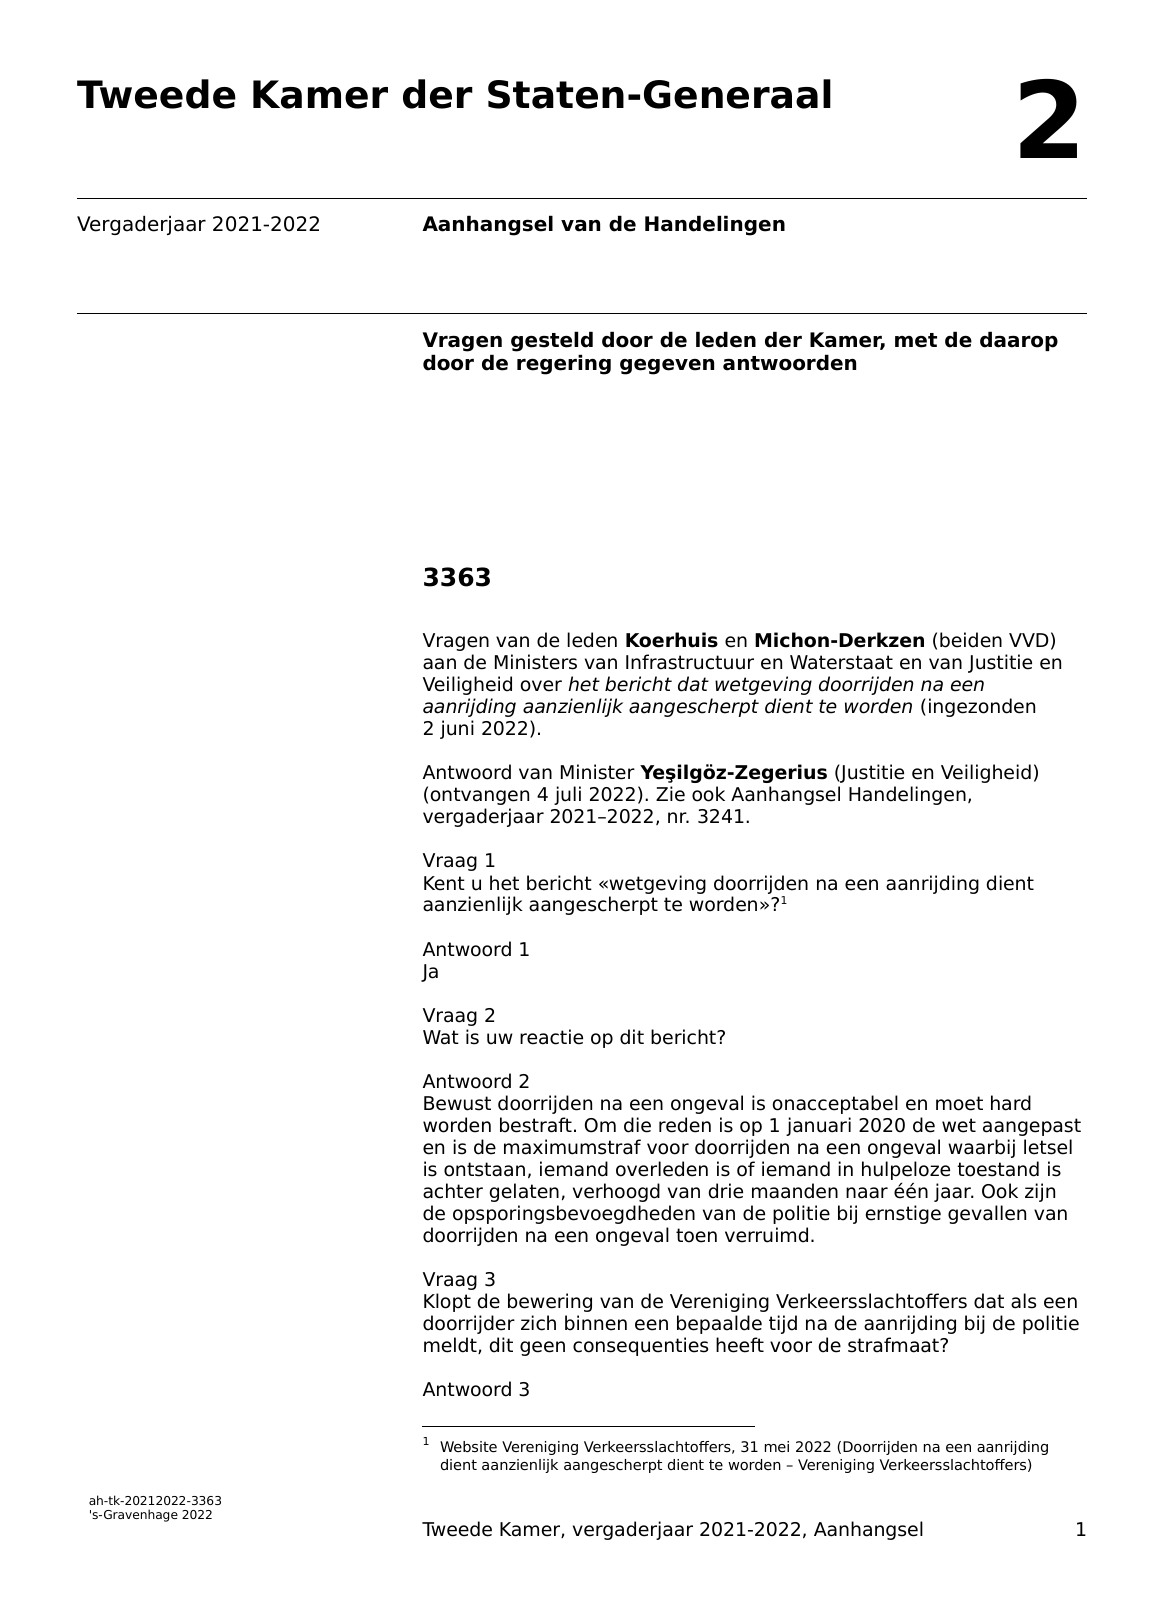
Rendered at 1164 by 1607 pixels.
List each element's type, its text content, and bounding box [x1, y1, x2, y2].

text Antwoord van Minister Yeşilgöz-Zegerius (Justitie en Veiligheid) (ontvangen 4 juli 2022). Zie ook Aanhangsel Handelingen, vergaderjaar 2021–2022, nr. 3241. [422, 762, 1087, 828]
table_header 2 [886, 59, 1087, 198]
text Vragen van de leden Koerhuis en Michon-Derkzen (beiden VVD) aan de Ministers van Infrastructuur en Waterstaat en van Justitie en Veiligheid over het bericht dat wetgeving doorrijden na een aanrijding aanzienlijk aangescherpt dient te worden (ingezonden 2 juni 2022). [422, 630, 1087, 740]
table_cell Vergaderjaar 2021-2022 [77, 199, 422, 313]
text Ja [422, 961, 1087, 982]
text Wat is uw reactie op dit bericht? [422, 1027, 1087, 1049]
table_header Tweede Kamer der Staten-Generaal [77, 59, 886, 198]
text Website Vereniging Verkeersslachtoffers, 31 mei 2022 (Doorrijden na een aanrijding dient aanzienlijk aangescherpt dient te worden – Vereniging Verkeersslachtoffers) [422, 1435, 1087, 1474]
text Kent u het bericht «wetgeving doorrijden na een aanrijding dient aanzienlijk aangescherpt te worden»? [422, 872, 1087, 916]
text Klopt de bewering van de Vereniging Verkeersslachtoffers dat als een doorrijder zich binnen een bepaalde tijd na de aanrijding bij de politie meldt, dit geen consequenties heeft voor de strafmaat? [422, 1291, 1087, 1357]
table_cell Vragen gesteld door de leden der Kamer, met de daarop door de regering gegeven antwoorden [422, 314, 1087, 375]
text Vraag 1 [422, 850, 1087, 872]
text 's-Gravenhage 2022 [88, 1508, 323, 1522]
text 3363 [422, 563, 1087, 592]
text Antwoord 2 [422, 1071, 1087, 1093]
text Vraag 3 [422, 1269, 1087, 1291]
text Vraag 2 [422, 1005, 1087, 1027]
text Bewust doorrijden na een ongeval is onacceptabel en moet hard worden bestraft. Om die reden is op 1 januari 2020 de wet aangepast en is de maximumstraf voor doorrijden na een ongeval waarbij letsel is ontstaan, iemand overleden is of iemand in hulpeloze toestand is achter gelaten, verhoogd van drie maanden naar één jaar. Ook zijn de opsporingsbevoegdheden van de politie bij ernstige gevallen van doorrijden na een ongeval toen verruimd. [422, 1093, 1087, 1247]
table_cell Aanhangsel van de Handelingen [422, 199, 1087, 313]
text Antwoord 3 [422, 1379, 1087, 1401]
text ah-tk-20212022-3363 [88, 1494, 323, 1508]
table_cell [77, 314, 422, 375]
text Antwoord 1 [422, 938, 1087, 961]
